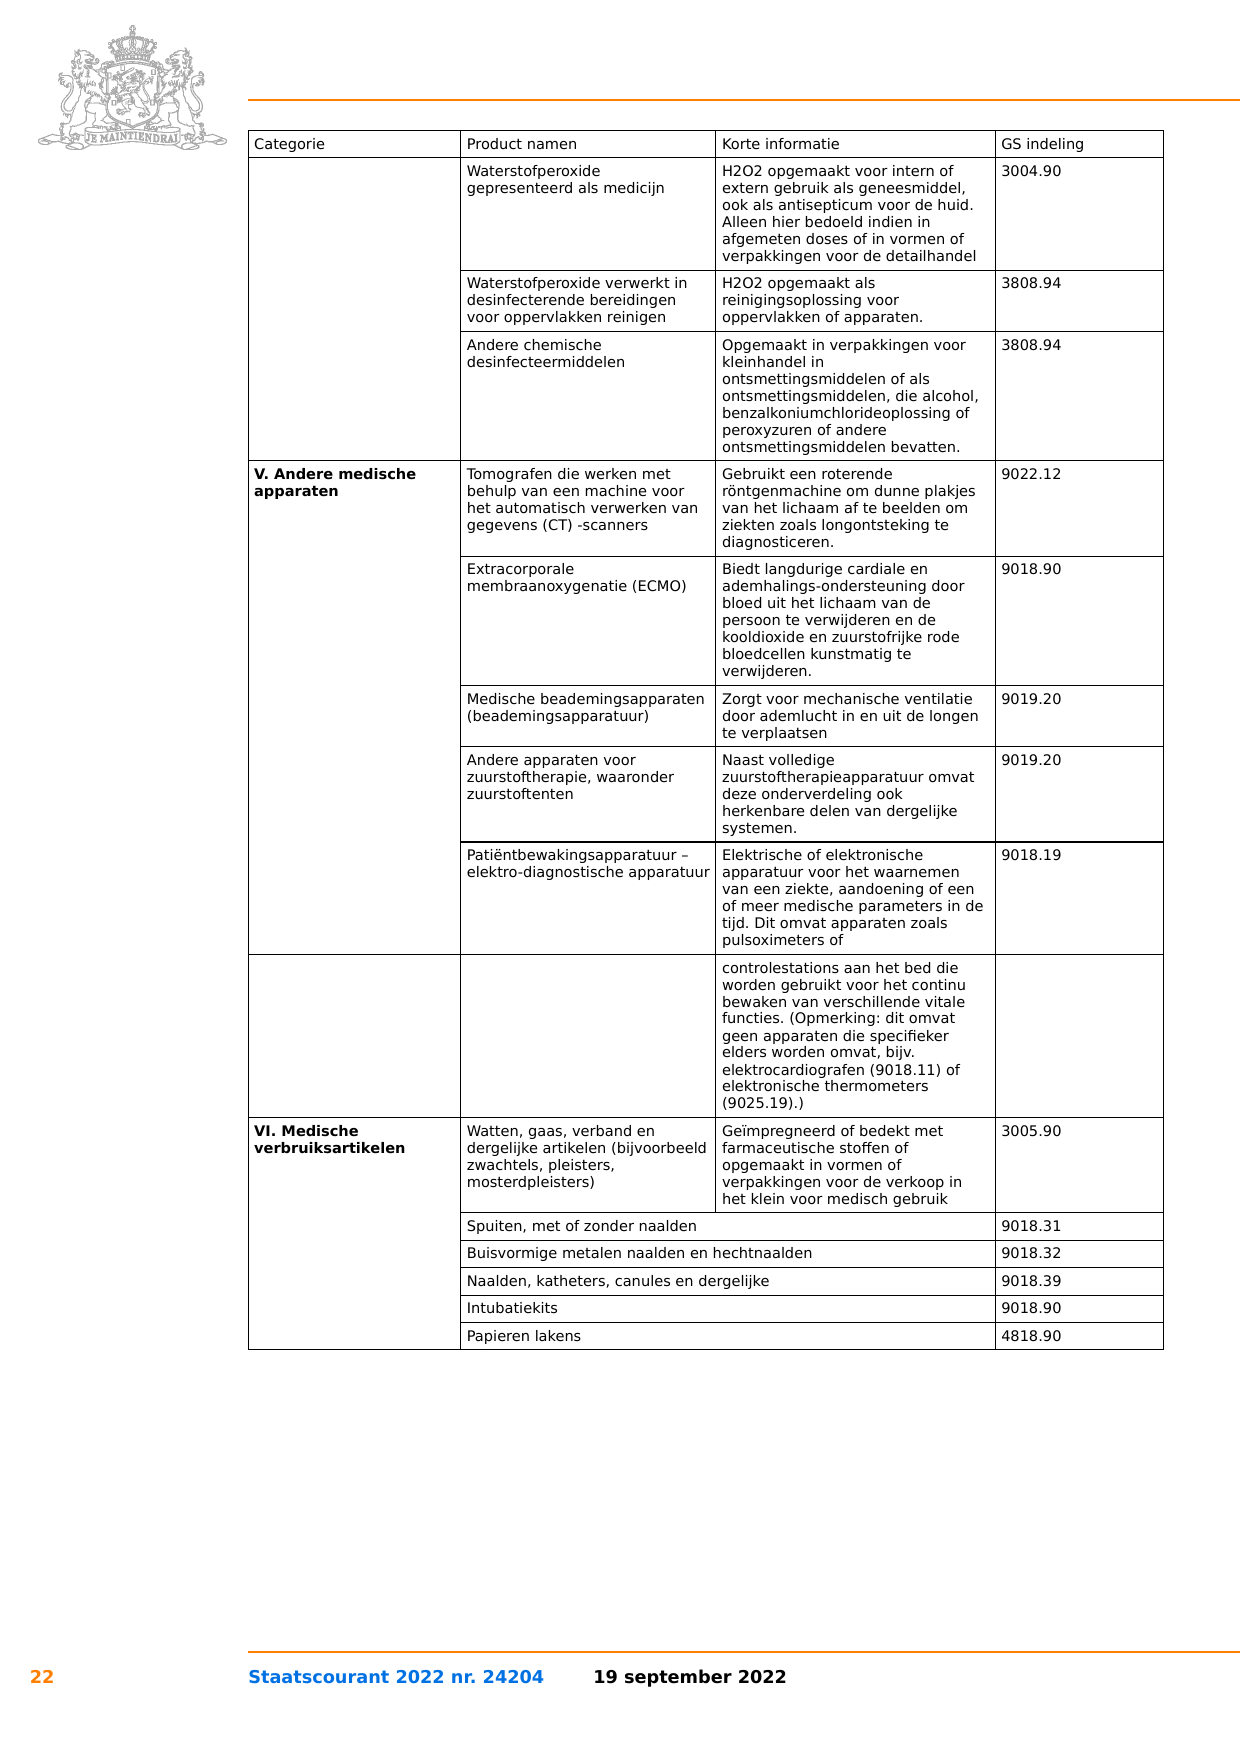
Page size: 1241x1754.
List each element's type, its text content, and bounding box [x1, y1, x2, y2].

table_cell 9018.32 [996, 1241, 1163, 1267]
table_header GS indeling [996, 131, 1163, 157]
table_cell 9018.90 [996, 557, 1163, 685]
table_cell H2O2 opgemaakt voor intern of extern gebruik als geneesmiddel, ook als antisepticum voor de huid. Alleen hier bedoeld indien in afgemeten doses of in vormen of verpakkingen voor de detailhandel [716, 158, 995, 269]
table_cell 9018.90 [996, 1296, 1163, 1322]
table_cell VI. Medische verbruiksartikelen [249, 1118, 460, 1349]
table_cell Biedt langdurige cardiale en ademhalings-ondersteuning door bloed uit het lichaam van de persoon te verwijderen en de kooldioxide en zuurstofrijke rode bloedcellen kunstmatig te verwijderen. [716, 557, 995, 685]
table_header Categorie [249, 131, 460, 157]
table_cell controlestations aan het bed die worden gebruikt voor het continu bewaken van verschillende vitale functies. (Opmerking: dit omvat geen apparaten die specifieker elders worden omvat, bijv. elektrocardiografen (9018.11) of elektronische thermometers (9025.19).) [716, 955, 995, 1117]
table_cell [461, 955, 715, 1117]
table_cell Elektrische of elektronische apparatuur voor het waarnemen van een ziekte, aandoening of een of meer medische parameters in de tijd. Dit omvat apparaten zoals pulsoximeters of [716, 843, 995, 954]
table_cell 9018.39 [996, 1268, 1163, 1294]
table_cell [249, 158, 460, 460]
table_cell 3808.94 [996, 271, 1163, 331]
table_cell 9019.20 [996, 686, 1163, 746]
table_cell Zorgt voor mechanische ventilatie door ademlucht in en uit de longen te verplaatsen [716, 686, 995, 746]
table_cell Naalden, katheters, canules en dergelijke [461, 1268, 995, 1294]
table_cell 4818.90 [996, 1323, 1163, 1349]
table_header Product namen [461, 131, 715, 157]
table_cell Papieren lakens [461, 1323, 995, 1349]
table_cell Watten, gaas, verband en dergelijke artikelen (bijvoorbeeld zwachtels, pleisters, mosterdpleisters) [461, 1118, 715, 1212]
table_cell Spuiten, met of zonder naalden [461, 1213, 995, 1240]
table_cell Waterstofperoxide gepresenteerd als medicijn [461, 158, 715, 269]
table_cell 9018.31 [996, 1213, 1163, 1240]
table_cell Medische beademingsapparaten (beademingsapparatuur) [461, 686, 715, 746]
table_cell Gebruikt een roterende röntgenmachine om dunne plakjes van het lichaam af te beelden om ziekten zoals longontsteking te diagnosticeren. [716, 461, 995, 556]
table_cell Intubatiekits [461, 1296, 995, 1322]
table_cell 3808.94 [996, 332, 1163, 460]
table_cell 3004.90 [996, 158, 1163, 269]
table_cell Waterstofperoxide verwerkt in desinfecterende bereidingen voor oppervlakken reinigen [461, 271, 715, 331]
table_cell Andere chemische desinfecteermiddelen [461, 332, 715, 460]
table_cell V. Andere medische apparaten [249, 461, 460, 954]
table_cell Buisvormige metalen naalden en hechtnaalden [461, 1241, 995, 1267]
table_cell 3005.90 [996, 1118, 1163, 1212]
table_cell Naast volledige zuurstoftherapieapparatuur omvat deze onderverdeling ook herkenbare delen van dergelijke systemen. [716, 747, 995, 841]
table_cell [996, 955, 1163, 1117]
table_cell 9019.20 [996, 747, 1163, 841]
table_cell Andere apparaten voor zuurstoftherapie, waaronder zuurstoftenten [461, 747, 715, 841]
table_cell 9018.19 [996, 843, 1163, 954]
table_cell Geïmpregneerd of bedekt met farmaceutische stoffen of opgemaakt in vormen of verpakkingen voor de verkoop in het klein voor medisch gebruik [716, 1118, 995, 1212]
table_cell H2O2 opgemaakt als reinigingsoplossing voor oppervlakken of apparaten. [716, 271, 995, 331]
table_cell Patiëntbewakingsapparatuur – elektro-diagnostische apparatuur [461, 843, 715, 954]
picture [38, 25, 227, 150]
table_header Korte informatie [716, 131, 995, 157]
table_cell Opgemaakt in verpakkingen voor kleinhandel in ontsmettingsmiddelen of als ontsmettingsmiddelen, die alcohol, benzalkoniumchlorideoplossing of peroxyzuren of andere ontsmettingsmiddelen bevatten. [716, 332, 995, 460]
table_cell Extracorporale membraanoxygenatie (ECMO) [461, 557, 715, 685]
table_cell Tomografen die werken met behulp van een machine voor het automatisch verwerken van gegevens (CT) -scanners [461, 461, 715, 556]
table_cell [249, 955, 460, 1117]
table_cell 9022.12 [996, 461, 1163, 556]
